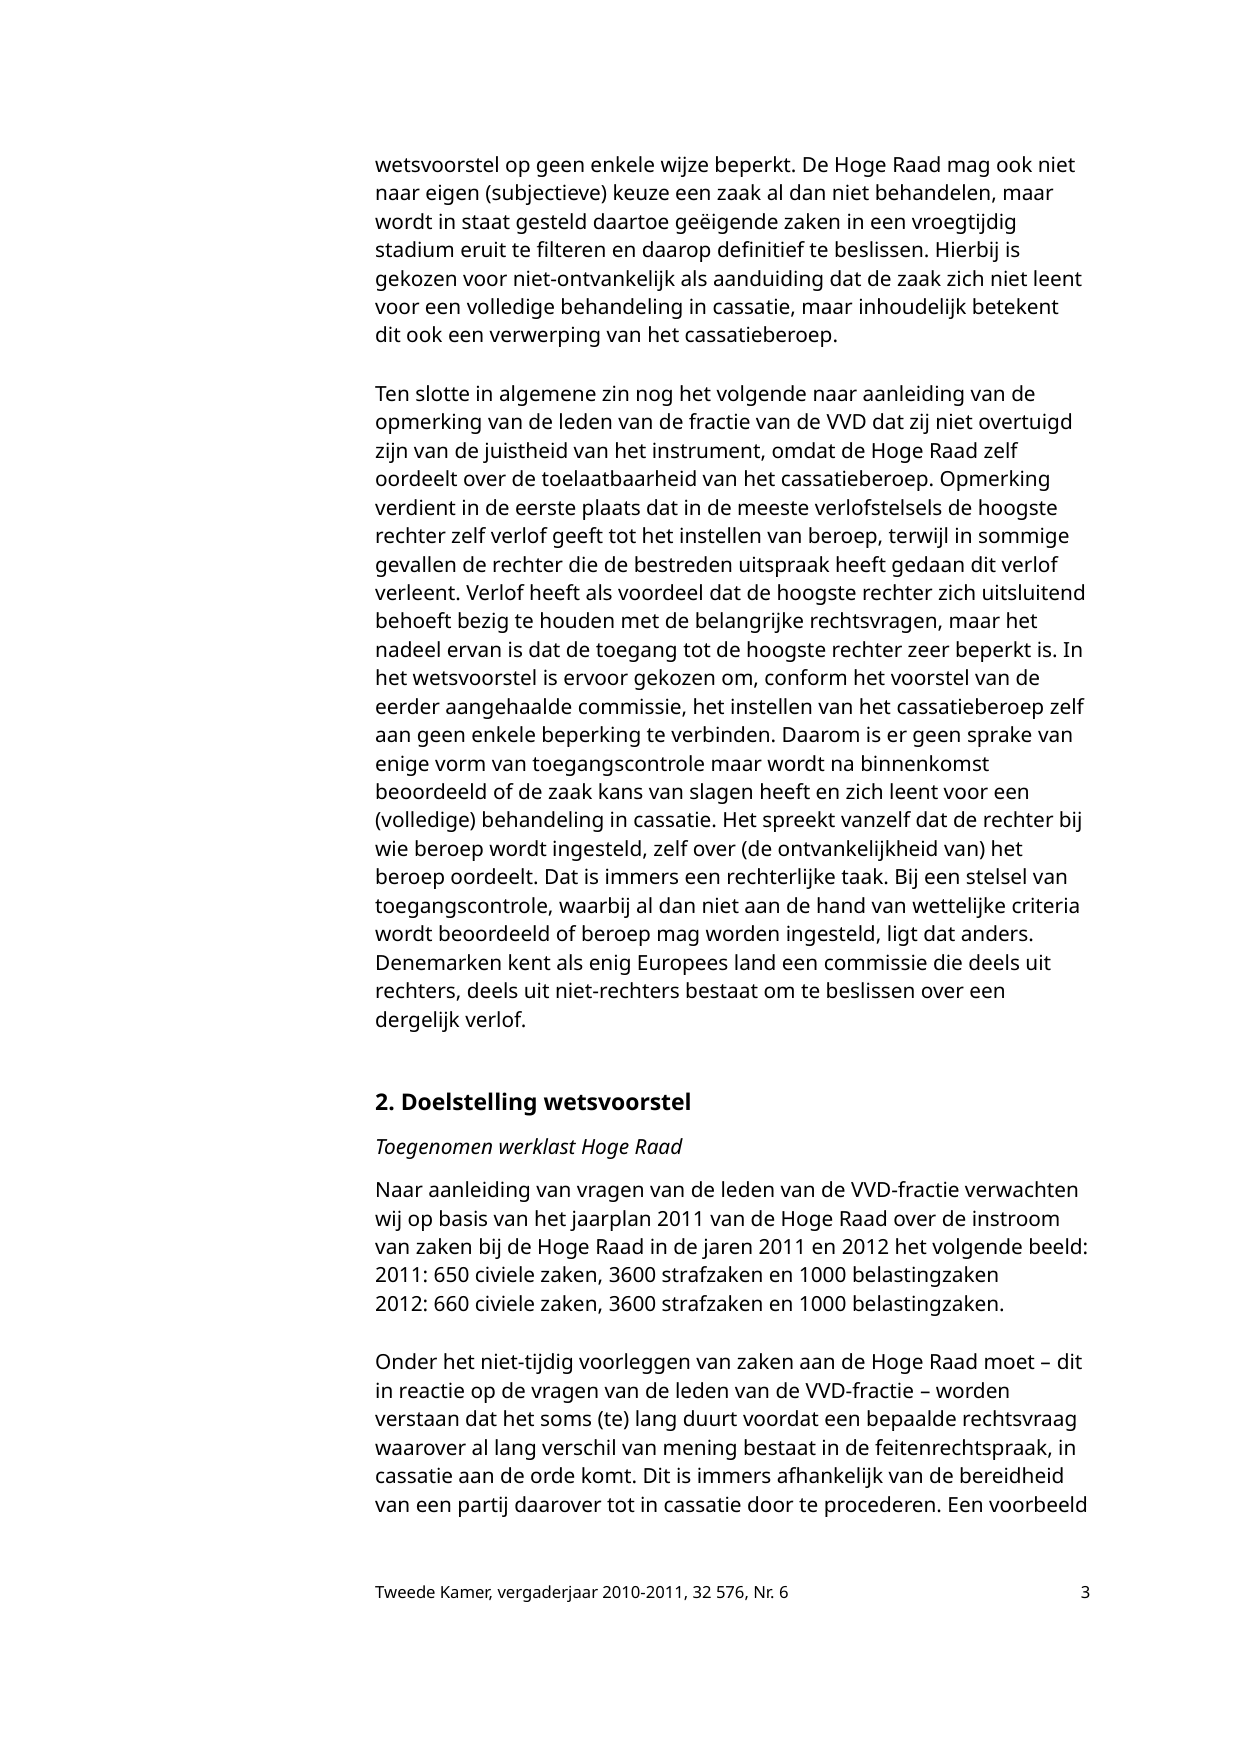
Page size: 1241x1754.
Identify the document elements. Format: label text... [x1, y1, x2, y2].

text wetsvoorstel op geen enkele wijze beperkt. De Hoge Raad mag ook niet naar eigen (subjectieve) keuze een zaak al dan niet behandelen, maar wordt in staat gesteld daartoe geëigende zaken in een vroegtijdig stadium eruit te filteren en daarop definitief te beslissen. Hierbij is gekozen voor niet-ontvankelijk als aanduiding dat de zaak zich niet leent voor een volledige behandeling in cassatie, maar inhoudelijk betekent dit ook een verwerping van het cassatieberoep. [375, 150, 1090, 349]
text 2011: 650 civiele zaken, 3600 strafzaken en 1000 belastingzaken [375, 1261, 1090, 1289]
text Ten slotte in algemene zin nog het volgende naar aanleiding van de opmerking van de leden van de fractie van de VVD dat zij niet overtuigd zijn van de juistheid van het instrument, omdat de Hoge Raad zelf oordeelt over de toelaatbaarheid van het cassatieberoep. Opmerking verdient in de eerste plaats dat in de meeste verlofstelsels de hoogste rechter zelf verlof geeft tot het instellen van beroep, terwijl in sommige gevallen de rechter die de bestreden uitspraak heeft gedaan dit verlof verleent. Verlof heeft als voordeel dat de hoogste rechter zich uitsluitend behoeft bezig te houden met de belangrijke rechtsvragen, maar het nadeel ervan is dat de toegang tot de hoogste rechter zeer beperkt is. In het wetsvoorstel is ervoor gekozen om, conform het voorstel van de eerder aangehaalde commissie, het instellen van het cassatieberoep zelf aan geen enkele beperking te verbinden. Daarom is er geen sprake van enige vorm van toegangscontrole maar wordt na binnenkomst beoordeeld of de zaak kans van slagen heeft en zich leent voor een (volledige) behandeling in cassatie. Het spreekt vanzelf dat de rechter bij wie beroep wordt ingesteld, zelf over (de ontvankelijkheid van) het beroep oordeelt. Dat is immers een rechterlijke taak. Bij een stelsel van toegangscontrole, waarbij al dan niet aan de hand van wettelijke criteria wordt beoordeeld of beroep mag worden ingesteld, ligt dat anders. Denemarken kent als enig Europees land een commissie die deels uit rechters, deels uit niet-rechters bestaat om te beslissen over een dergelijk verlof. [375, 379, 1090, 1033]
text Onder het niet-tijdig voorleggen van zaken aan de Hoge Raad moet – dit in reactie op de vragen van de leden van de VVD-fractie – worden verstaan dat het soms (te) lang duurt voordat een bepaalde rechtsvraag waarover al lang verschil van mening bestaat in de feitenrechtspraak, in cassatie aan de orde komt. Dit is immers afhankelijk van de bereidheid van een partij daarover tot in cassatie door te procederen. Een voorbeeld [375, 1347, 1090, 1518]
subtitle 2. Doelstelling wetsvoorstel [375, 1086, 1090, 1117]
text Naar aanleiding van vragen van de leden van de VVD-fractie verwachten wij op basis van het jaarplan 2011 van de Hoge Raad over de instroom van zaken bij de Hoge Raad in de jaren 2011 en 2012 het volgende beeld: [375, 1175, 1090, 1261]
text 2012: 660 civiele zaken, 3600 strafzaken en 1000 belastingzaken. [375, 1289, 1090, 1317]
text Toegenomen werklast Hoge Raad [375, 1132, 1090, 1160]
